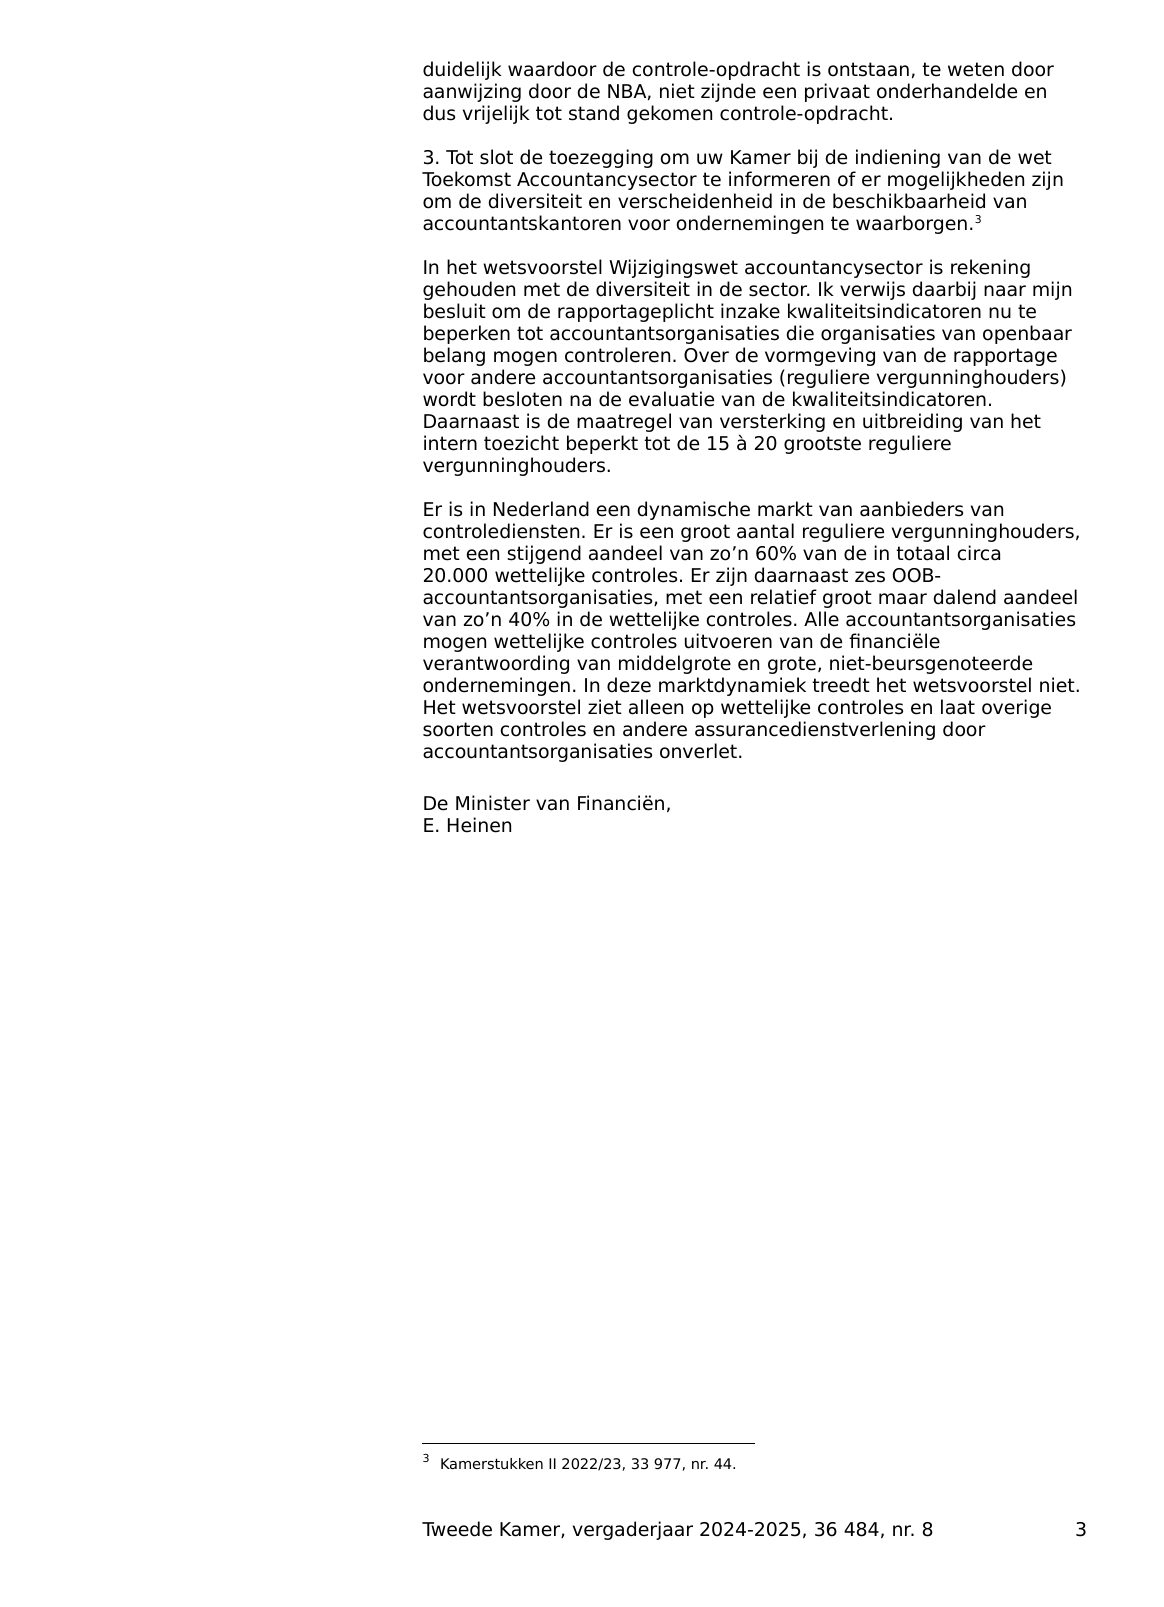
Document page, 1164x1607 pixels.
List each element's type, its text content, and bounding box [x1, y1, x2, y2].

text Er is in Nederland een dynamische markt van aanbieders van controlediensten. Er is een groot aantal reguliere vergunninghouders, met een stijgend aandeel van zo’n 60% van de in totaal circa 20.000 wettelijke controles. Er zijn daarnaast zes OOB-accountantsorganisaties, met een relatief groot maar dalend aandeel van zo’n 40% in de wettelijke controles. Alle accountantsorganisaties mogen wettelijke controles uitvoeren van de financiële verantwoording van middelgrote en grote, niet-beursgenoteerde ondernemingen. In deze marktdynamiek treedt het wetsvoorstel niet. Het wetsvoorstel ziet alleen op wettelijke controles en laat overige soorten controles en andere assurancedienstverlening door accountantsorganisaties onverlet. [422, 499, 1087, 763]
text In het wetsvoorstel Wijzigingswet accountancysector is rekening gehouden met de diversiteit in de sector. Ik verwijs daarbij naar mijn besluit om de rapportageplicht inzake kwaliteitsindicatoren nu te beperken tot accountantsorganisaties die organisaties van openbaar belang mogen controleren. Over de vormgeving van de rapportage voor andere accountantsorganisaties (reguliere vergunninghouders) wordt besloten na de evaluatie van de kwaliteitsindicatoren. Daarnaast is de maatregel van versterking en uitbreiding van het intern toezicht beperkt tot de 15 à 20 grootste reguliere vergunninghouders. [422, 257, 1087, 477]
text De Minister van Financiën, E. Heinen [422, 793, 1087, 837]
text duidelijk waardoor de controle-opdracht is ontstaan, te weten door aanwijzing door de NBA, niet zijnde een privaat onderhandelde en dus vrijelijk tot stand gekomen controle-opdracht. [422, 59, 1087, 125]
text Kamerstukken II 2022/23, 33 977, nr. 44. [422, 1452, 1087, 1474]
text 3. Tot slot de toezegging om uw Kamer bij de indiening van de wet Toekomst Accountancysector te informeren of er mogelijkheden zijn om de diversiteit en verscheidenheid in de beschikbaarheid van accountantskantoren voor ondernemingen te waarborgen. [422, 147, 1087, 235]
